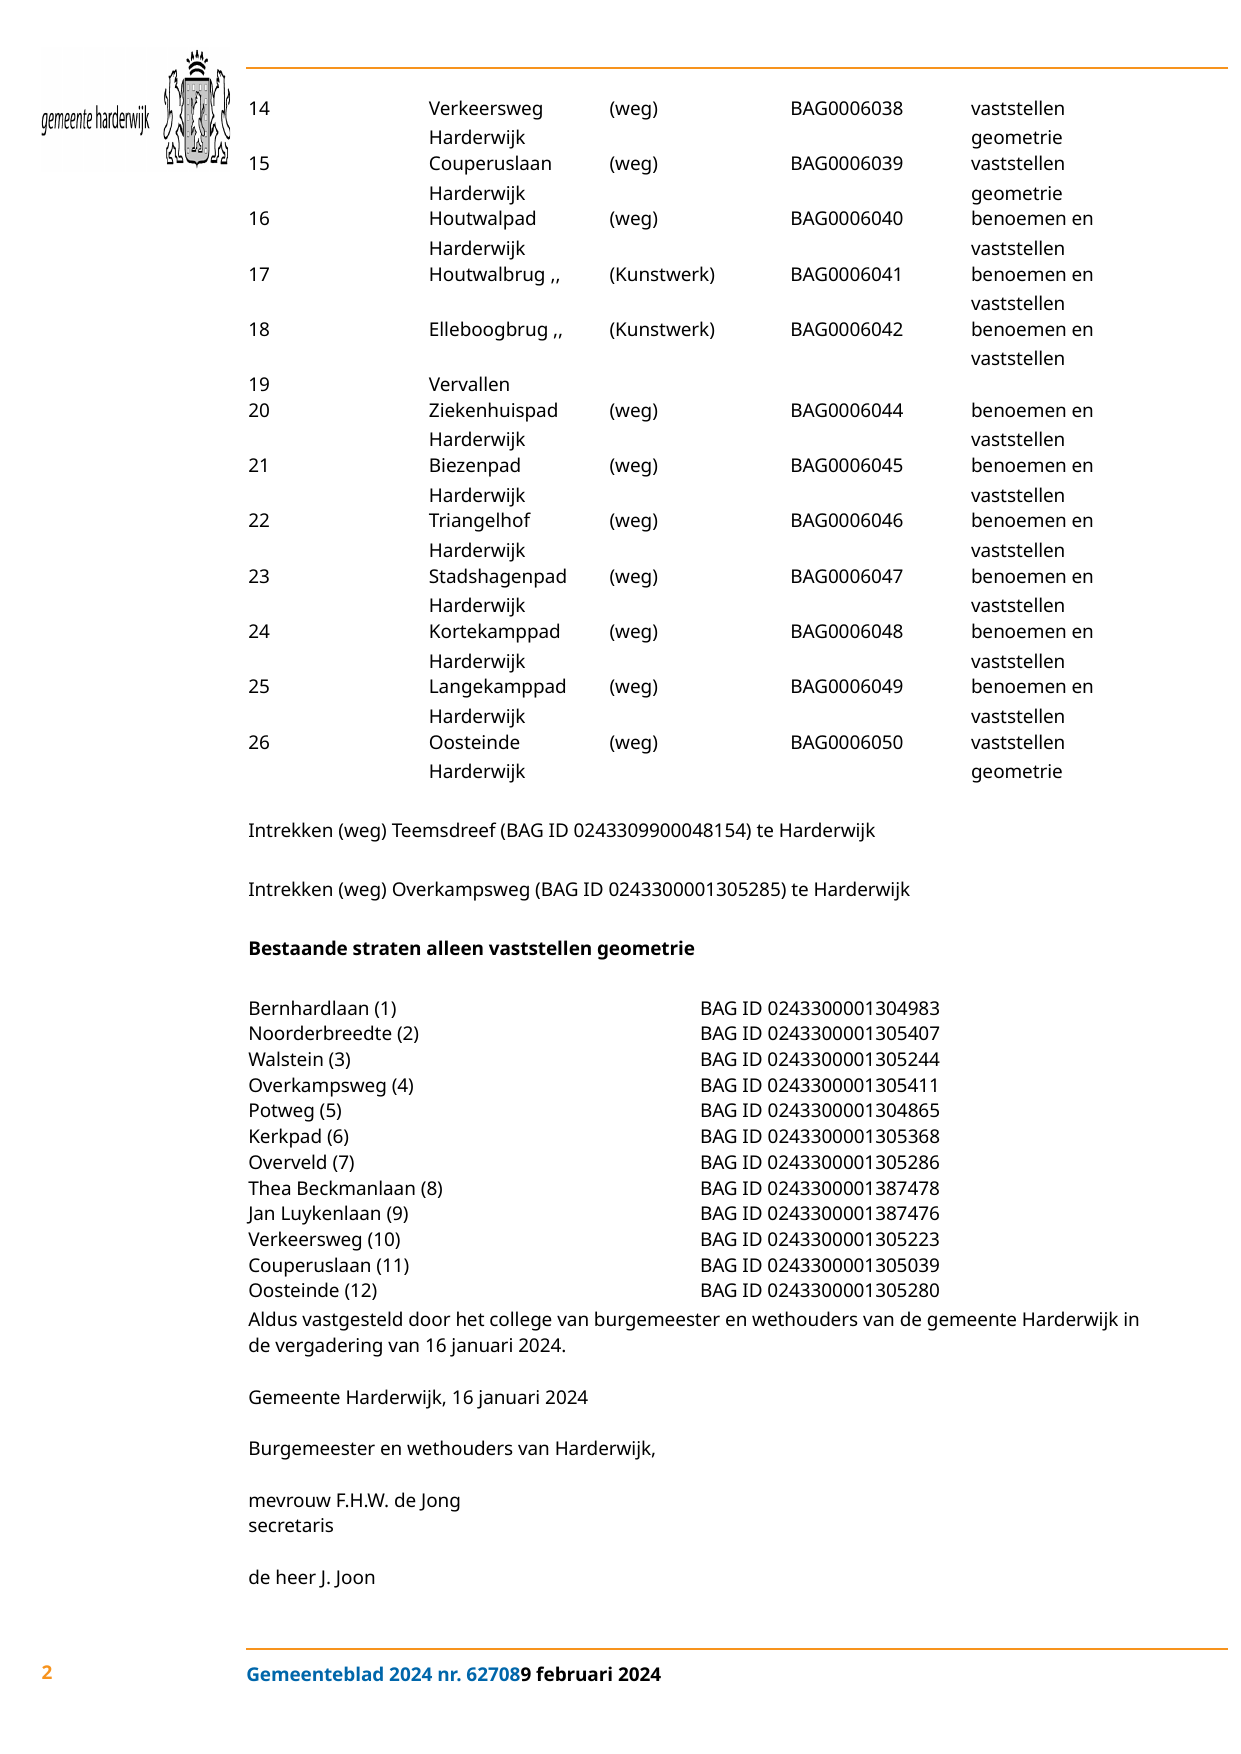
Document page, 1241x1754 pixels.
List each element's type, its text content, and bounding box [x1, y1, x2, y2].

table_cell benoemen en vaststellen [971, 674, 1152, 729]
table_cell Oosteinde (12) [248, 1278, 700, 1303]
table_cell (weg) [609, 729, 790, 784]
table_cell (weg) [609, 150, 790, 205]
table_cell BAG ID 0243300001305039 [700, 1252, 1152, 1278]
table_cell BAG0006047 [790, 563, 971, 618]
table_cell (weg) [609, 205, 790, 261]
table_cell Ziekenhuispad Harderwijk [429, 397, 609, 452]
table_cell BAG0006046 [790, 508, 971, 563]
table_cell benoemen en vaststellen [971, 261, 1152, 316]
table_cell benoemen en vaststellen [971, 397, 1152, 452]
table_cell 26 [248, 729, 429, 784]
table_cell [609, 371, 790, 397]
table_cell 17 [248, 261, 429, 316]
table_cell 19 [248, 371, 429, 397]
table_cell Triangelhof Harderwijk [429, 508, 609, 563]
table_cell 16 [248, 205, 429, 261]
table_cell 14 [248, 95, 429, 150]
table_cell BAG0006041 [790, 261, 971, 316]
table_cell Overkampsweg (4) [248, 1072, 700, 1098]
table_cell vaststellen geometrie [971, 95, 1152, 150]
table_cell benoemen en vaststellen [971, 453, 1152, 508]
table_cell BAG ID 0243300001305223 [700, 1226, 1152, 1252]
text Intrekken (weg) Overkampsweg (BAG ID 0243300001305285) te Harderwijk [248, 876, 1152, 902]
table_cell 24 [248, 618, 429, 674]
table_cell BAG ID 0243300001305368 [700, 1123, 1152, 1149]
table_cell Stadshagenpad Harderwijk [429, 563, 609, 618]
table_cell (Kunstwerk) [609, 316, 790, 371]
table_cell BAG0006038 [790, 95, 971, 150]
table_cell Couperuslaan (11) [248, 1252, 700, 1278]
table_cell BAG0006042 [790, 316, 971, 371]
table_cell benoemen en vaststellen [971, 508, 1152, 563]
table_cell BAG0006044 [790, 397, 971, 452]
table_cell (weg) [609, 508, 790, 563]
table_cell 25 [248, 674, 429, 729]
table_cell Langekamppad Harderwijk [429, 674, 609, 729]
picture [41, 47, 231, 172]
table_cell Houtwalbrug ,, [429, 261, 609, 316]
table_cell BAG ID 0243300001305411 [700, 1072, 1152, 1098]
table_cell benoemen en vaststellen [971, 316, 1152, 371]
table_cell Overveld (7) [248, 1149, 700, 1175]
table_cell Jan Luykenlaan (9) [248, 1201, 700, 1226]
table_cell Biezenpad Harderwijk [429, 453, 609, 508]
table_header BAG ID 0243300001304983 [700, 995, 1152, 1020]
table_cell BAG0006045 [790, 453, 971, 508]
text Aldus vastgesteld door het college van burgemeester en wethouders van de gemeente Harderwijk in de vergadering van 16 januari 2024. [248, 1307, 1152, 1358]
table_cell BAG ID 0243300001305280 [700, 1278, 1152, 1303]
table_cell Vervallen [429, 371, 609, 397]
table_cell 20 [248, 397, 429, 452]
text mevrouw F.H.W. de Jong [248, 1487, 1152, 1512]
table_cell BAG0006039 [790, 150, 971, 205]
table_cell Thea Beckmanlaan (8) [248, 1175, 700, 1201]
table_cell Kortekamppad Harderwijk [429, 618, 609, 674]
table_cell 18 [248, 316, 429, 371]
table_cell vaststellen geometrie [971, 150, 1152, 205]
text Bestaande straten alleen vaststellen geometrie [248, 935, 1152, 961]
table_cell (weg) [609, 618, 790, 674]
table_cell [790, 371, 971, 397]
table_cell (weg) [609, 563, 790, 618]
table_cell BAG ID 0243300001305286 [700, 1149, 1152, 1175]
table_cell benoemen en vaststellen [971, 205, 1152, 261]
text Intrekken (weg) Teemsdreef (BAG ID 0243309900048154) te Harderwijk [248, 817, 1152, 843]
table_cell (weg) [609, 453, 790, 508]
table_cell BAG ID 0243300001305407 [700, 1020, 1152, 1046]
table_cell BAG0006040 [790, 205, 971, 261]
table_cell 21 [248, 453, 429, 508]
table_cell BAG ID 0243300001304865 [700, 1098, 1152, 1123]
table_cell Kerkpad (6) [248, 1123, 700, 1149]
table_cell BAG0006049 [790, 674, 971, 729]
table_cell BAG ID 0243300001387478 [700, 1175, 1152, 1201]
table_cell benoemen en vaststellen [971, 618, 1152, 674]
table_cell Potweg (5) [248, 1098, 700, 1123]
table_cell BAG0006048 [790, 618, 971, 674]
table_cell Verkeersweg (10) [248, 1226, 700, 1252]
table_cell BAG ID 0243300001305244 [700, 1046, 1152, 1072]
table_cell Oosteinde Harderwijk [429, 729, 609, 784]
table_header Bernhardlaan (1) [248, 995, 700, 1020]
table_cell Noorderbreedte (2) [248, 1020, 700, 1046]
table_cell (weg) [609, 674, 790, 729]
table_cell 15 [248, 150, 429, 205]
table_cell 23 [248, 563, 429, 618]
table_cell Houtwalpad Harderwijk [429, 205, 609, 261]
table_cell [971, 371, 1152, 397]
text secretaris [248, 1512, 1152, 1538]
table_cell (Kunstwerk) [609, 261, 790, 316]
table_cell BAG ID 0243300001387476 [700, 1201, 1152, 1226]
table_cell Couperuslaan Harderwijk [429, 150, 609, 205]
text de heer J. Joon [248, 1564, 1152, 1590]
text Burgemeester en wethouders van Harderwijk, [248, 1435, 1152, 1461]
table_cell vaststellen geometrie [971, 729, 1152, 784]
table_cell Verkeersweg Harderwijk [429, 95, 609, 150]
table_cell Walstein (3) [248, 1046, 700, 1072]
table_cell BAG0006050 [790, 729, 971, 784]
table_cell Elleboogbrug ,, [429, 316, 609, 371]
table_cell 22 [248, 508, 429, 563]
table_cell benoemen en vaststellen [971, 563, 1152, 618]
table_cell (weg) [609, 95, 790, 150]
text Gemeente Harderwijk, 16 januari 2024 [248, 1384, 1152, 1409]
table_cell (weg) [609, 397, 790, 452]
